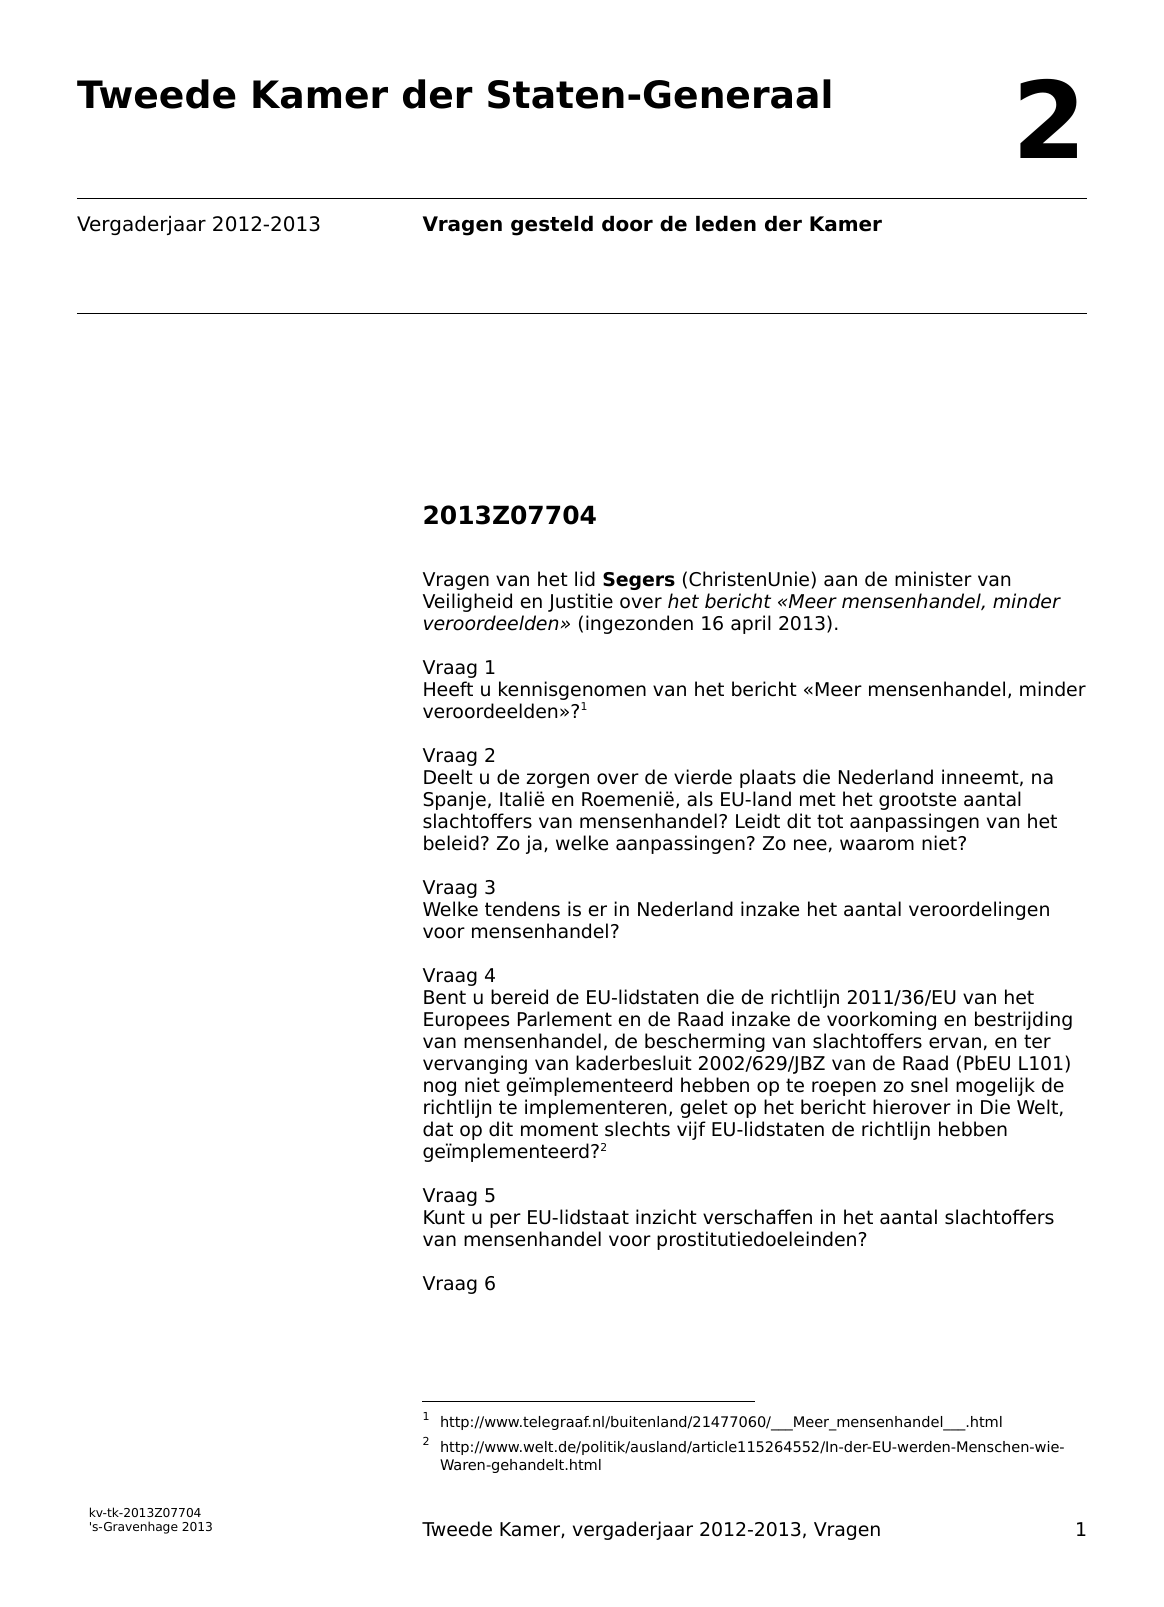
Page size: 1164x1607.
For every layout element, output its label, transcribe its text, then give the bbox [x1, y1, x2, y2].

text Vraag 6 [422, 1273, 1087, 1295]
text Vraag 2 [422, 745, 1087, 767]
text Heeft u kennisgenomen van het bericht «Meer mensenhandel, minder veroordeelden»? [422, 679, 1087, 723]
text Deelt u de zorgen over de vierde plaats die Nederland inneemt, na Spanje, Italië en Roemenië, als EU-land met het grootste aantal slachtoffers van mensenhandel? Leidt dit tot aanpassingen van het beleid? Zo ja, welke aanpassingen? Zo nee, waarom niet? [422, 767, 1087, 855]
table_header 2 [886, 59, 1087, 198]
text Vraag 3 [422, 877, 1087, 899]
text 's-Gravenhage 2013 [88, 1520, 323, 1534]
text kv-tk-2013Z07704 [88, 1506, 323, 1520]
table_cell Vergaderjaar 2012-2013 [77, 199, 422, 313]
text Vraag 1 [422, 657, 1087, 679]
text http://www.telegraaf.nl/buitenland/21477060/___Meer_mensenhandel___.html [422, 1410, 1087, 1432]
table_cell Vragen gesteld door de leden der Kamer [422, 199, 1087, 313]
text Welke tendens is er in Nederland inzake het aantal veroordelingen voor mensenhandel? [422, 899, 1087, 943]
text http://www.welt.de/politik/ausland/article115264552/In-der-EU-werden-Menschen-wie-Waren-gehandelt.html [422, 1435, 1087, 1474]
text Vragen van het lid Segers (ChristenUnie) aan de minister van Veiligheid en Justitie over het bericht «Meer mensenhandel, minder veroordeelden» (ingezonden 16 april 2013). [422, 569, 1087, 635]
table_header Tweede Kamer der Staten-Generaal [77, 59, 886, 198]
text Kunt u per EU-lidstaat inzicht verschaffen in het aantal slachtoffers van mensenhandel voor prostitutiedoeleinden? [422, 1207, 1087, 1251]
text 2013Z07704 [422, 501, 1087, 531]
text Vraag 5 [422, 1185, 1087, 1207]
text Bent u bereid de EU-lidstaten die de richtlijn 2011/36/EU van het Europees Parlement en de Raad inzake de voorkoming en bestrijding van mensenhandel, de bescherming van slachtoffers ervan, en ter vervanging van kaderbesluit 2002/629/JBZ van de Raad (PbEU L101) nog niet geïmplementeerd hebben op te roepen zo snel mogelijk de richtlijn te implementeren, gelet op het bericht hierover in Die Welt, dat op dit moment slechts vijf EU-lidstaten de richtlijn hebben geïmplementeerd? [422, 987, 1087, 1163]
text Vraag 4 [422, 965, 1087, 987]
